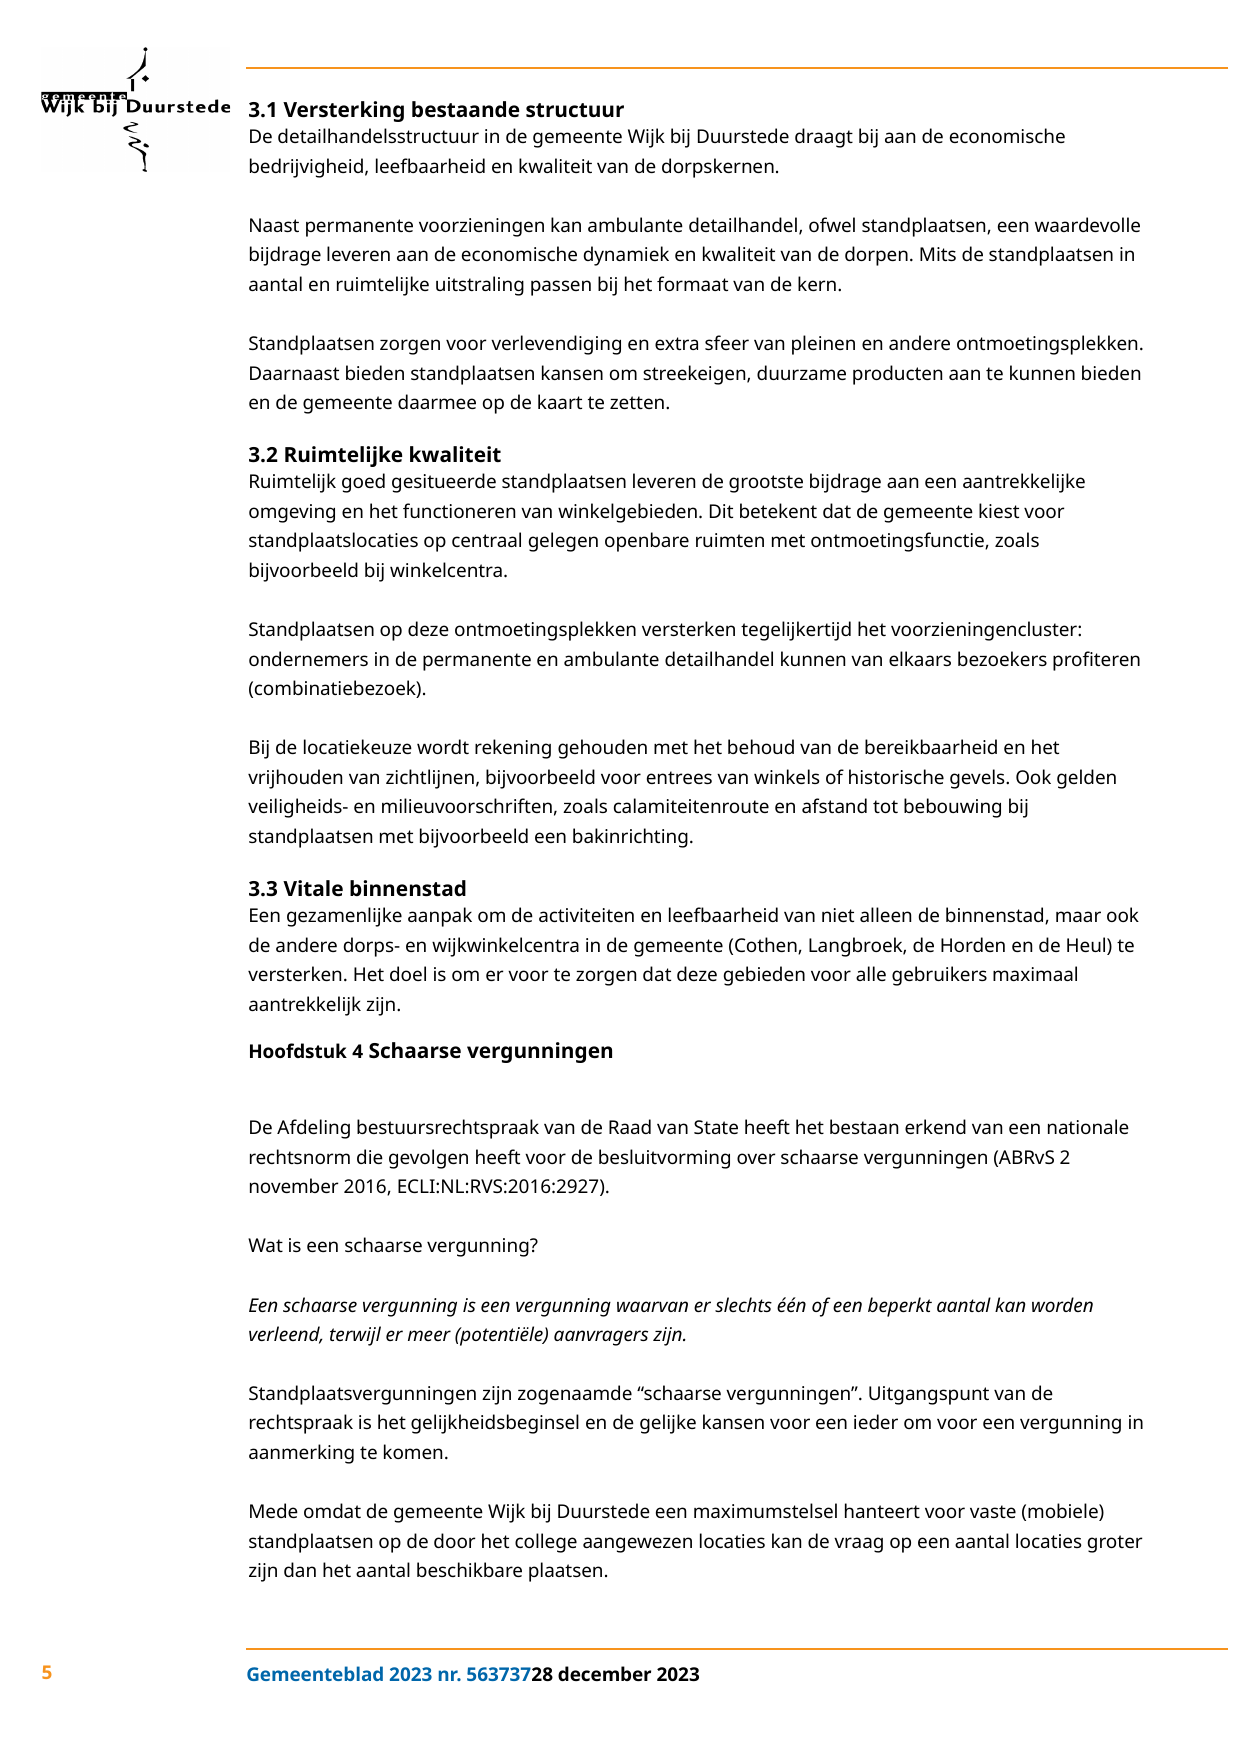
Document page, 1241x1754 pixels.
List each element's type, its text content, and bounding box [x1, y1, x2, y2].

text Standplaatsen zorgen voor verlevendiging en extra sfeer van pleinen en andere ontmoetingsplekken. Daarnaast bieden standplaatsen kansen om streekeigen, duurzame producten aan te kunnen bieden en de gemeente daarmee op de kaart te zetten. [248, 330, 1152, 415]
text De Afdeling bestuursrechtspraak van de Raad van State heeft het bestaan erkend van een nationale rechtsnorm die gevolgen heeft voor de besluitvorming over schaarse vergunningen (ABRvS 2 november 2016, ECLI:NL:RVS:2016:2927). [248, 1114, 1152, 1199]
text 3.1 Versterking bestaande structuur [248, 95, 1152, 123]
text Naast permanente voorzieningen kan ambulante detailhandel, ofwel standplaatsen, een waardevolle bijdrage leveren aan de economische dynamiek en kwaliteit van de dorpen. Mits de standplaatsen in aantal en ruimtelijke uitstraling passen bij het formaat van de kern. [248, 212, 1152, 297]
text Bij de locatiekeuze wordt rekening gehouden met het behoud van de bereikbaarheid en het vrijhouden van zichtlijnen, bijvoorbeeld voor entrees van winkels of historische gevels. Ook gelden veiligheids- en milieuvoorschriften, zoals calamiteitenroute en afstand tot bebouwing bij standplaatsen met bijvoorbeeld een bakinrichting. [248, 734, 1152, 849]
picture [41, 47, 231, 172]
table_header Een schaarse vergunning is een vergunning waarvan er slechts één of een beperkt aantal kan worden verleend, terwijl er meer (potentiële) aanvragers zijn. [248, 1292, 1152, 1347]
text Wat is een schaarse vergunning? [248, 1233, 1152, 1258]
text Hoofdstuk 4 Schaarse vergunningen [248, 1037, 1152, 1065]
text De detailhandelsstructuur in de gemeente Wijk bij Duurstede draagt bij aan de economische bedrijvigheid, leefbaarheid en kwaliteit van de dorpskernen. [248, 123, 1152, 178]
text Standplaatsen op deze ontmoetingsplekken versterken tegelijkertijd het voorzieningencluster: ondernemers in de permanente en ambulante detailhandel kunnen van elkaars bezoekers profiteren (combinatiebezoek). [248, 616, 1152, 701]
text 3.2 Ruimtelijke kwaliteit [248, 440, 1152, 468]
text Standplaatsvergunningen zijn zogenaamde “schaarse vergunningen”. Uitgangspunt van de rechtspraak is het gelijkheidsbeginsel en de gelijke kansen voor een ieder om voor een vergunning in aanmerking te komen. [248, 1380, 1152, 1465]
text 3.3 Vitale binnenstad [248, 874, 1152, 902]
text Een gezamenlijke aanpak om de activiteiten en leefbaarheid van niet alleen de binnenstad, maar ook de andere dorps- en wijkwinkelcentra in de gemeente (Cothen, Langbroek, de Horden en de Heul) te versterken. Het doel is om er voor te zorgen dat deze gebieden voor alle gebruikers maximaal aantrekkelijk zijn. [248, 902, 1152, 1017]
text Ruimtelijk goed gesitueerde standplaatsen leveren de grootste bijdrage aan een aantrekkelijke omgeving en het functioneren van winkelgebieden. Dit betekent dat de gemeente kiest voor standplaatslocaties op centraal gelegen openbare ruimten met ontmoetingsfunctie, zoals bijvoorbeeld bij winkelcentra. [248, 468, 1152, 583]
text Mede omdat de gemeente Wijk bij Duurstede een maximumstelsel hanteert voor vaste (mobiele) standplaatsen op de door het college aangewezen locaties kan de vraag op een aantal locaties groter zijn dan het aantal beschikbare plaatsen. [248, 1498, 1152, 1583]
